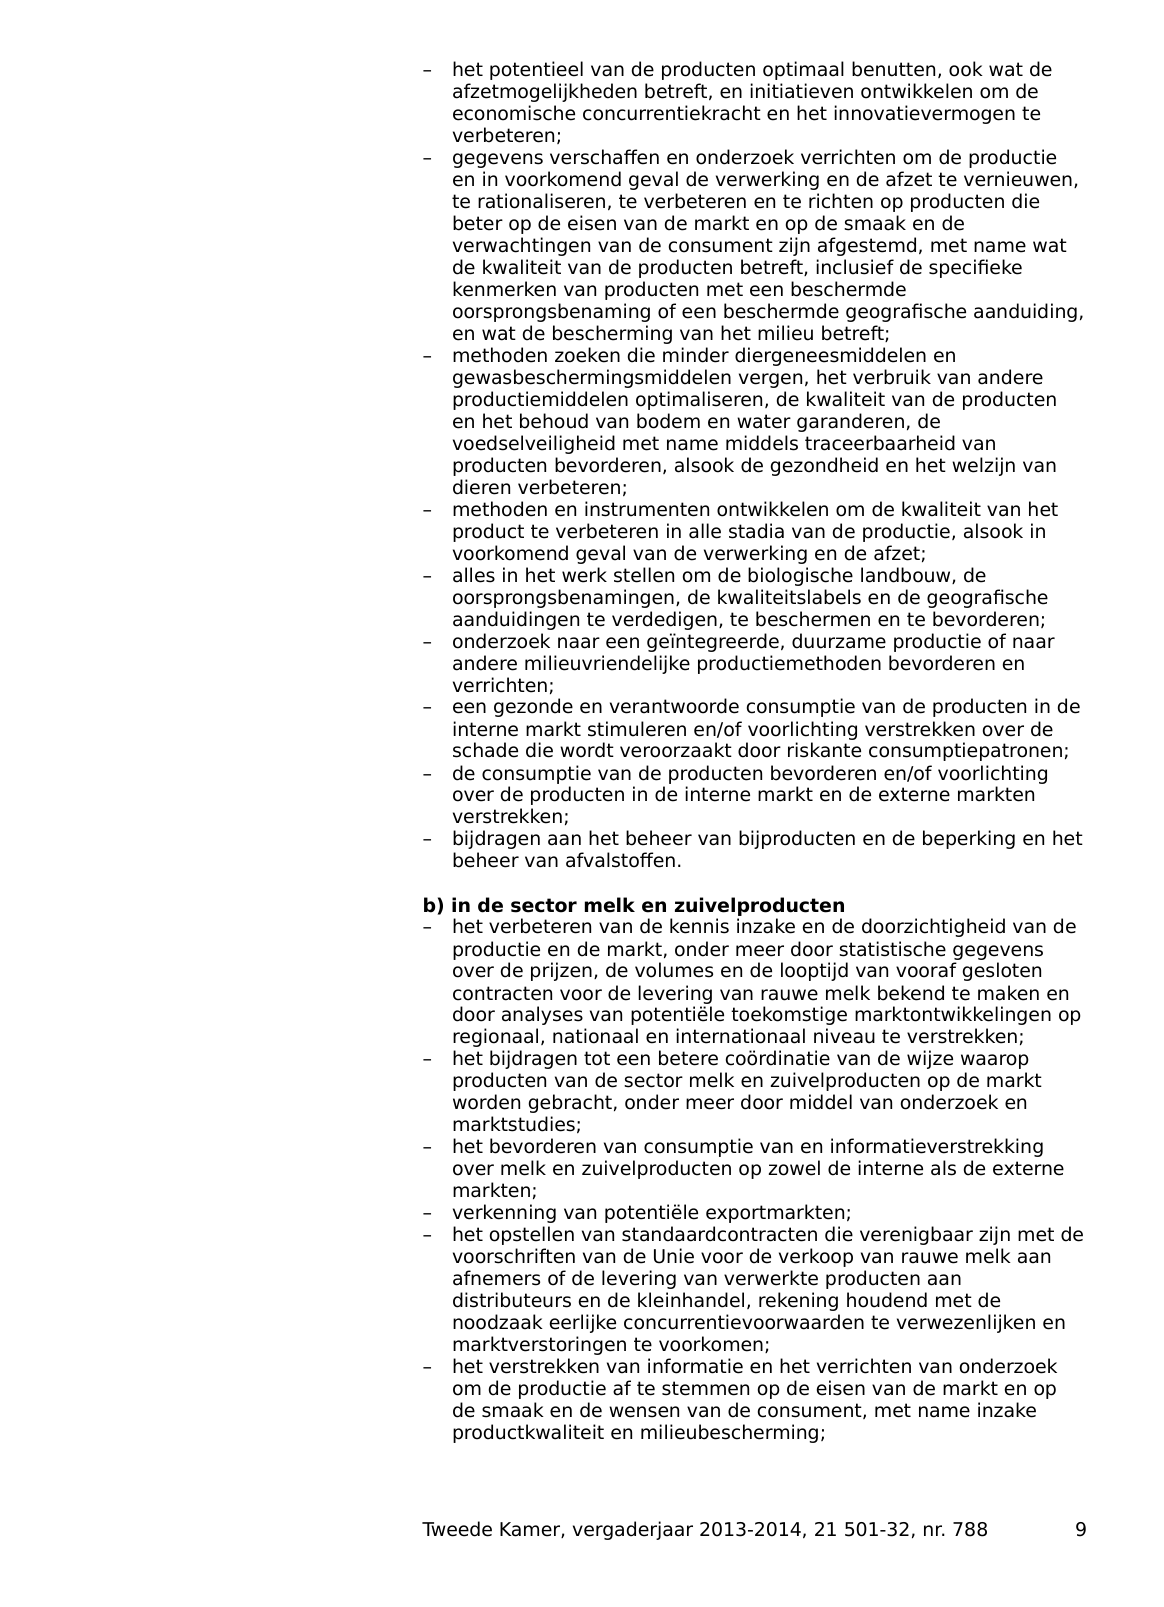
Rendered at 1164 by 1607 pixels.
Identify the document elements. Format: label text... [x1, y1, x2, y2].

text – gegevens verschaffen en onderzoek verrichten om de productie en in voorkomend geval de verwerking en de afzet te vernieuwen, te rationaliseren, te verbeteren en te richten op producten die beter op de eisen van de markt en op de smaak en de verwachtingen van de consument zijn afgestemd, met name wat de kwaliteit van de producten betreft, inclusief de specifieke kenmerken van producten met een beschermde oorsprongsbenaming of een beschermde geografische aanduiding, en wat de bescherming van het milieu betreft; [422, 147, 1087, 345]
text – een gezonde en verantwoorde consumptie van de producten in de interne markt stimuleren en/of voorlichting verstrekken over de schade die wordt veroorzaakt door riskante consumptiepatronen; [422, 696, 1087, 762]
text – het opstellen van standaardcontracten die verenigbaar zijn met de voorschriften van de Unie voor de verkoop van rauwe melk aan afnemers of de levering van verwerkte producten aan distributeurs en de kleinhandel, rekening houdend met de noodzaak eerlijke concurrentievoorwaarden te verwezenlijken en marktverstoringen te voorkomen; [422, 1224, 1087, 1356]
text – methoden zoeken die minder diergeneesmiddelen en gewasbeschermingsmiddelen vergen, het verbruik van andere productiemiddelen optimaliseren, de kwaliteit van de producten en het behoud van bodem en water garanderen, de voedselveiligheid met name middels traceerbaarheid van producten bevorderen, alsook de gezondheid en het welzijn van dieren verbeteren; [422, 345, 1087, 499]
text – de consumptie van de producten bevorderen en/of voorlichting over de producten in de interne markt en de externe markten verstrekken; [422, 762, 1087, 828]
text – het verstrekken van informatie en het verrichten van onderzoek om de productie af te stemmen op de eisen van de markt en op de smaak en de wensen van de consument, met name inzake productkwaliteit en milieubescherming; [422, 1356, 1087, 1444]
text b) in de sector melk en zuivelproducten [422, 894, 1087, 916]
text – methoden en instrumenten ontwikkelen om de kwaliteit van het product te verbeteren in alle stadia van de productie, alsook in voorkomend geval van de verwerking en de afzet; [422, 499, 1087, 564]
text – het bevorderen van consumptie van en informatieverstrekking over melk en zuivelproducten op zowel de interne als de externe markten; [422, 1136, 1087, 1202]
text – onderzoek naar een geïntegreerde, duurzame productie of naar andere milieuvriendelijke productiemethoden bevorderen en verrichten; [422, 631, 1087, 696]
text – bijdragen aan het beheer van bijproducten en de beperking en het beheer van afvalstoffen. [422, 828, 1087, 872]
text – het potentieel van de producten optimaal benutten, ook wat de afzetmogelijkheden betreft, en initiatieven ontwikkelen om de economische concurrentiekracht en het innovatievermogen te verbeteren; [422, 59, 1087, 147]
text – het bijdragen tot een betere coördinatie van de wijze waarop producten van de sector melk en zuivelproducten op de markt worden gebracht, onder meer door middel van onderzoek en marktstudies; [422, 1048, 1087, 1136]
text – het verbeteren van de kennis inzake en de doorzichtigheid van de productie en de markt, onder meer door statistische gegevens over de prijzen, de volumes en de looptijd van vooraf gesloten contracten voor de levering van rauwe melk bekend te maken en door analyses van potentiële toekomstige marktontwikkelingen op regionaal, nationaal en internationaal niveau te verstrekken; [422, 916, 1087, 1048]
text – verkenning van potentiële exportmarkten; [422, 1202, 1087, 1224]
text – alles in het werk stellen om de biologische landbouw, de oorsprongsbenamingen, de kwaliteitslabels en de geografische aanduidingen te verdedigen, te beschermen en te bevorderen; [422, 564, 1087, 631]
